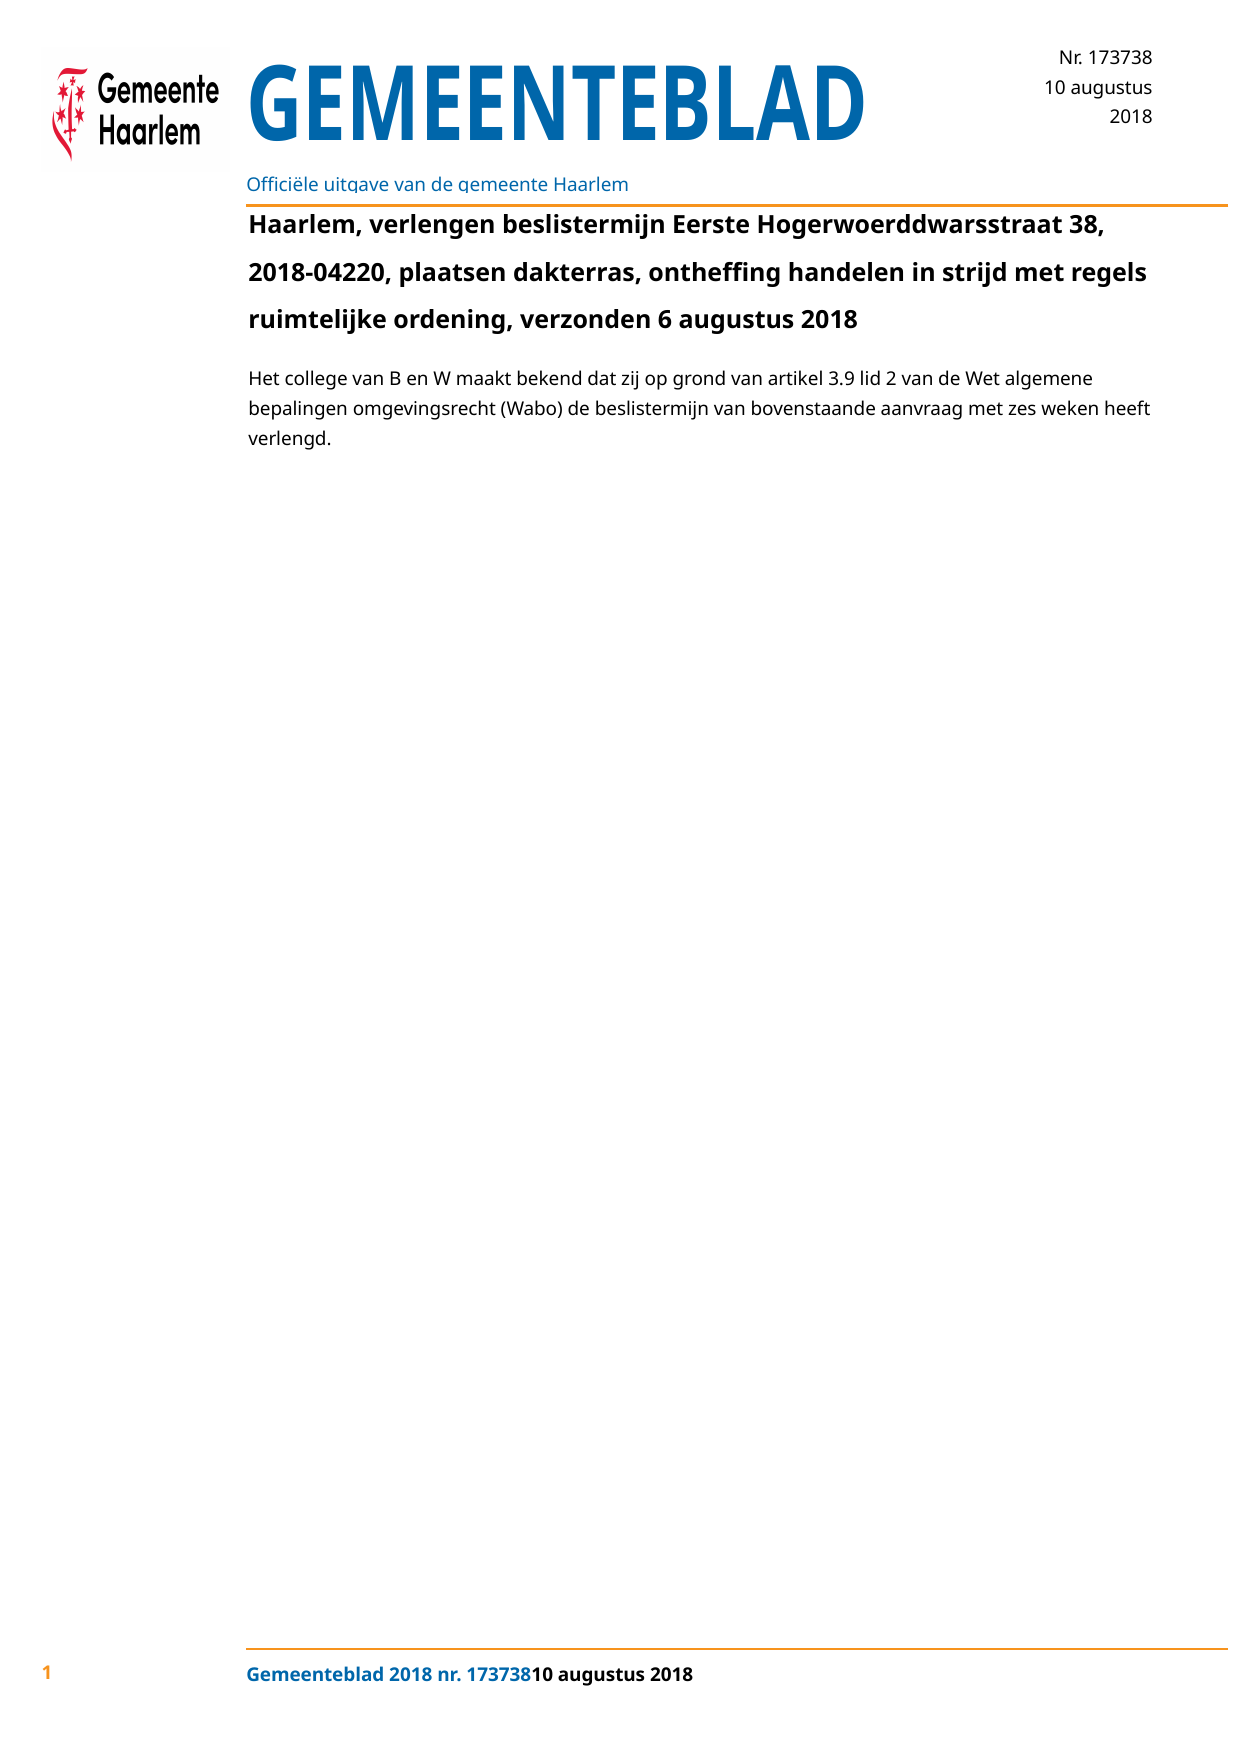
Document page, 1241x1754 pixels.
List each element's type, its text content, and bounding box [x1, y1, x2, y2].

text Haarlem, verlengen beslistermijn Eerste Hogerwoerddwarsstraat 38, 2018-04220, plaatsen dakterras, ontheffing handelen in strijd met regels ruimtelijke ordening, verzonden 6 augustus 2018 [248, 207, 1152, 336]
text Het college van B en W maakt bekend dat zij op grond van artikel 3.9 lid 2 van de Wet algemene bepalingen omgevingsrecht (Wabo) de beslistermijn van bovenstaande aanvraag met zes weken heeft verlengd. [248, 366, 1152, 450]
picture [41, 47, 231, 172]
